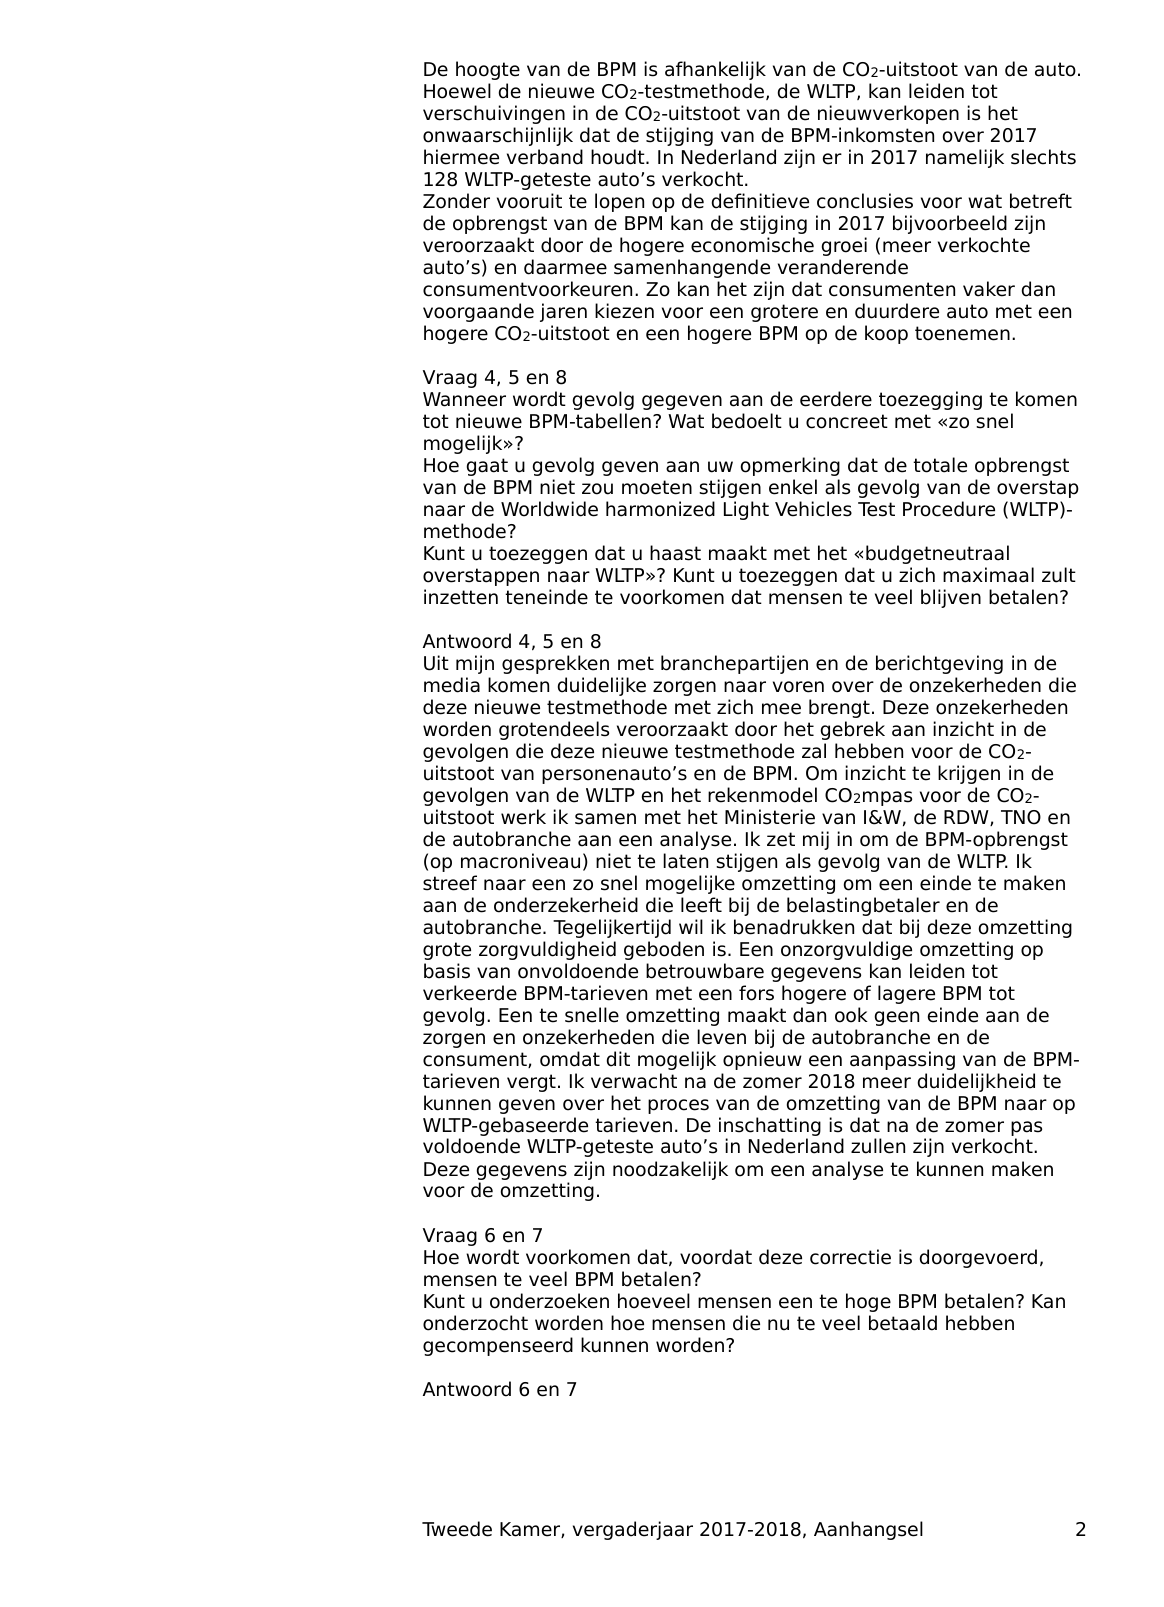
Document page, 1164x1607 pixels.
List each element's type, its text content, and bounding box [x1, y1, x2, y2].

text Kunt u onderzoeken hoeveel mensen een te hoge BPM betalen? Kan onderzocht worden hoe mensen die nu te veel betaald hebben gecompenseerd kunnen worden? [422, 1291, 1087, 1356]
text Zonder vooruit te lopen op de definitieve conclusies voor wat betreft de opbrengst van de BPM kan de stijging in 2017 bijvoorbeeld zijn veroorzaakt door de hogere economische groei (meer verkochte auto’s) en daarmee samenhangende veranderende consumentvoorkeuren. Zo kan het zijn dat consumenten vaker dan voorgaande jaren kiezen voor een grotere en duurdere auto met een hogere CO2-uitstoot en een hogere BPM op de koop toenemen. [422, 191, 1087, 345]
text Kunt u toezeggen dat u haast maakt met het «budgetneutraal overstappen naar WLTP»? Kunt u toezeggen dat u zich maximaal zult inzetten teneinde te voorkomen dat mensen te veel blijven betalen? [422, 543, 1087, 609]
text Antwoord 4, 5 en 8 [422, 631, 1087, 653]
text Uit mijn gesprekken met branchepartijen en de berichtgeving in de media komen duidelijke zorgen naar voren over de onzekerheden die deze nieuwe testmethode met zich mee brengt. Deze onzekerheden worden grotendeels veroorzaakt door het gebrek aan inzicht in de gevolgen die deze nieuwe testmethode zal hebben voor de CO2-uitstoot van personenauto’s en de BPM. Om inzicht te krijgen in de gevolgen van de WLTP en het rekenmodel CO2mpas voor de CO2-uitstoot werk ik samen met het Ministerie van I&W, de RDW, TNO en de autobranche aan een analyse. Ik zet mij in om de BPM-opbrengst (op macroniveau) niet te laten stijgen als gevolg van de WLTP. Ik streef naar een zo snel mogelijke omzetting om een einde te maken aan de onderzekerheid die leeft bij de belastingbetaler en de autobranche. Tegelijkertijd wil ik benadrukken dat bij deze omzetting grote zorgvuldigheid geboden is. Een onzorgvuldige omzetting op basis van onvoldoende betrouwbare gegevens kan leiden tot verkeerde BPM-tarieven met een fors hogere of lagere BPM tot gevolg. Een te snelle omzetting maakt dan ook geen einde aan de zorgen en onzekerheden die leven bij de autobranche en de consument, omdat dit mogelijk opnieuw een aanpassing van de BPM-tarieven vergt. Ik verwacht na de zomer 2018 meer duidelijkheid te kunnen geven over het proces van de omzetting van de BPM naar op WLTP-gebaseerde tarieven. De inschatting is dat na de zomer pas voldoende WLTP-geteste auto’s in Nederland zullen zijn verkocht. Deze gegevens zijn noodzakelijk om een analyse te kunnen maken voor de omzetting. [422, 653, 1087, 1202]
text Vraag 6 en 7 [422, 1224, 1087, 1247]
text Wanneer wordt gevolg gegeven aan de eerdere toezegging te komen tot nieuwe BPM-tabellen? Wat bedoelt u concreet met «zo snel mogelijk»? [422, 389, 1087, 455]
text Hoe gaat u gevolg geven aan uw opmerking dat de totale opbrengst van de BPM niet zou moeten stijgen enkel als gevolg van de overstap naar de Worldwide harmonized Light Vehicles Test Procedure (WLTP)-methode? [422, 455, 1087, 543]
text Antwoord 6 en 7 [422, 1379, 1087, 1401]
text Vraag 4, 5 en 8 [422, 367, 1087, 389]
text Hoe wordt voorkomen dat, voordat deze correctie is doorgevoerd, mensen te veel BPM betalen? [422, 1247, 1087, 1291]
text De hoogte van de BPM is afhankelijk van de CO2-uitstoot van de auto. Hoewel de nieuwe CO2-testmethode, de WLTP, kan leiden tot verschuivingen in de CO2-uitstoot van de nieuwverkopen is het onwaarschijnlijk dat de stijging van de BPM-inkomsten over 2017 hiermee verband houdt. In Nederland zijn er in 2017 namelijk slechts 128 WLTP-geteste auto’s verkocht. [422, 59, 1087, 191]
